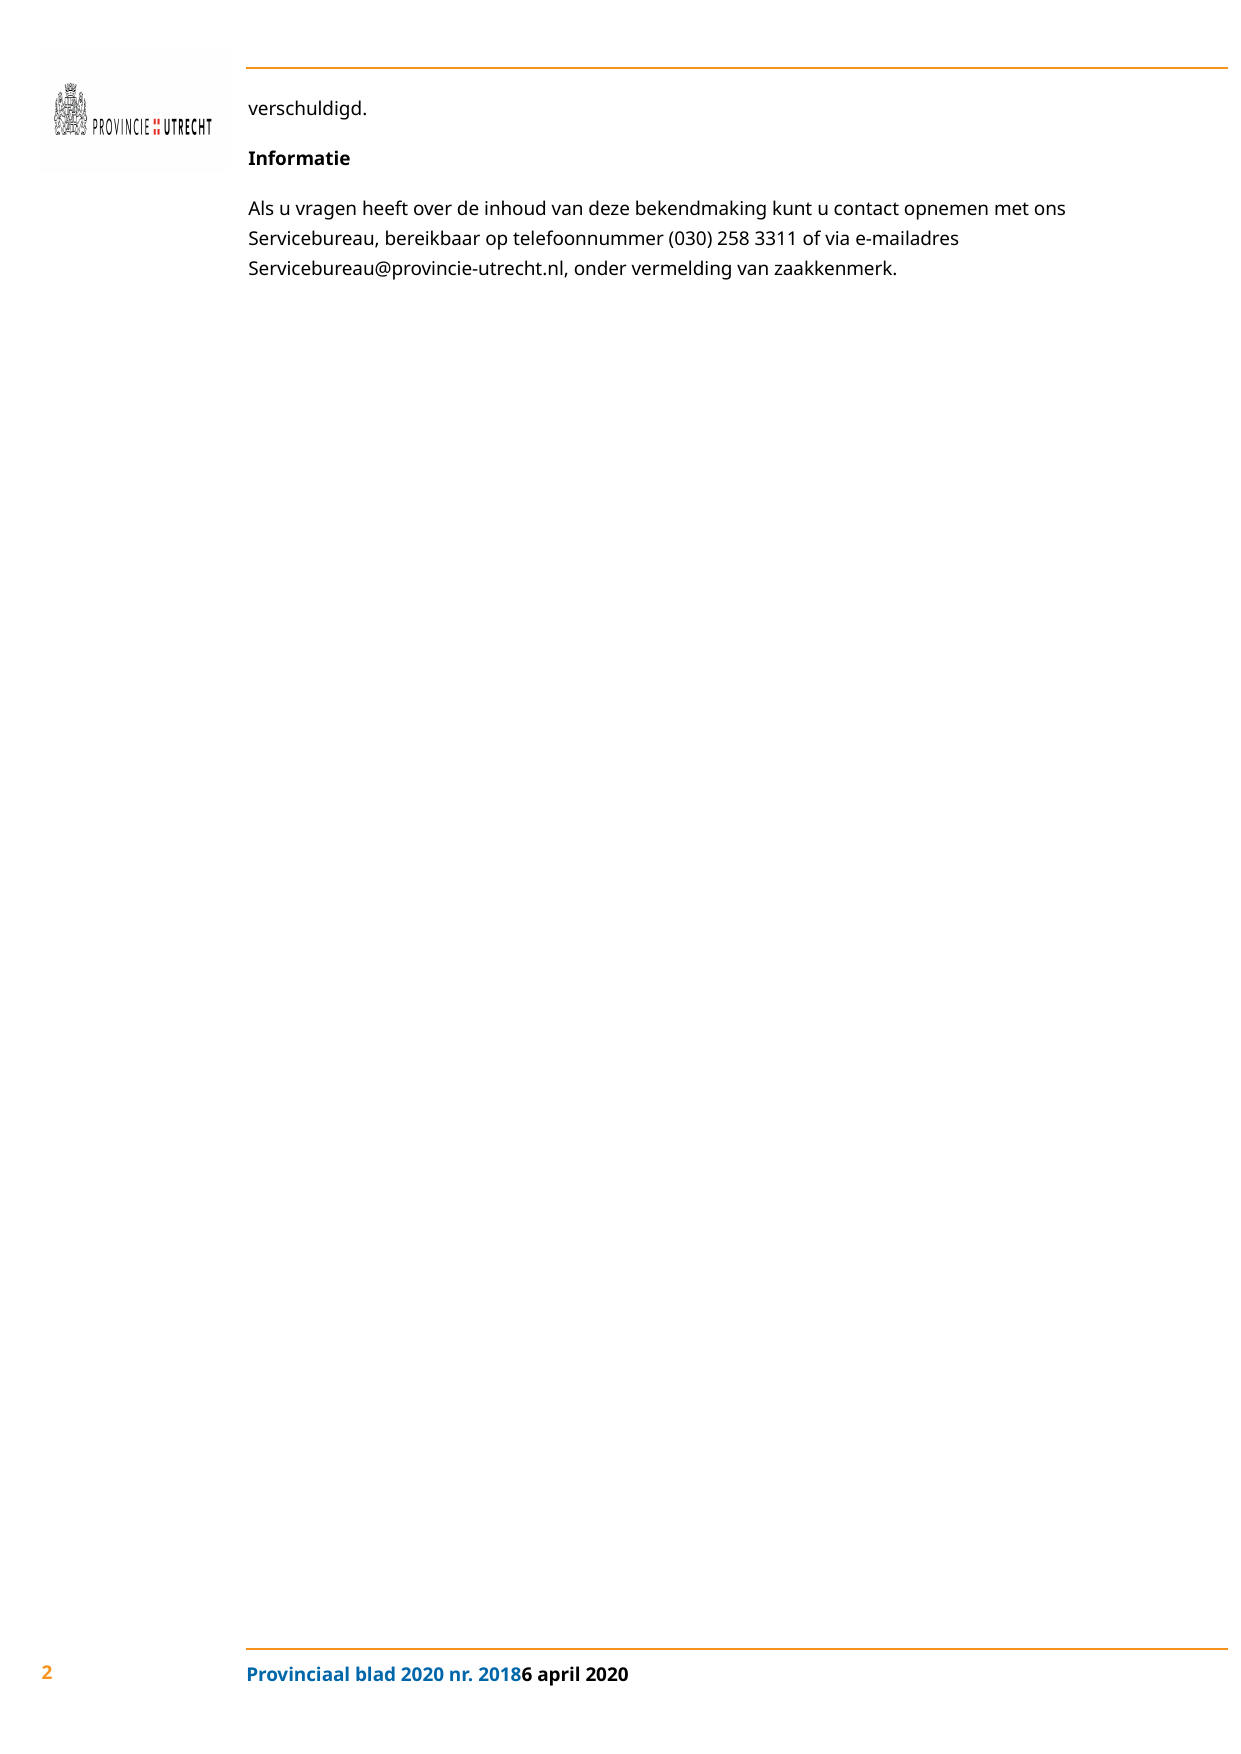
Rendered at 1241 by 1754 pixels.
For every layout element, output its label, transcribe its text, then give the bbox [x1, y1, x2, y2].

text Als u vragen heeft over de inhoud van deze bekendmaking kunt u contact opnemen met ons Servicebureau, bereikbaar op telefoonnummer (030) 258 3311 of via e-mailadres Servicebureau@provincie-utrecht.nl, onder vermelding van zaakkenmerk. [248, 196, 1152, 281]
picture [41, 47, 231, 172]
text verschuldigd. [248, 95, 1152, 121]
text Informatie [248, 145, 1152, 171]
